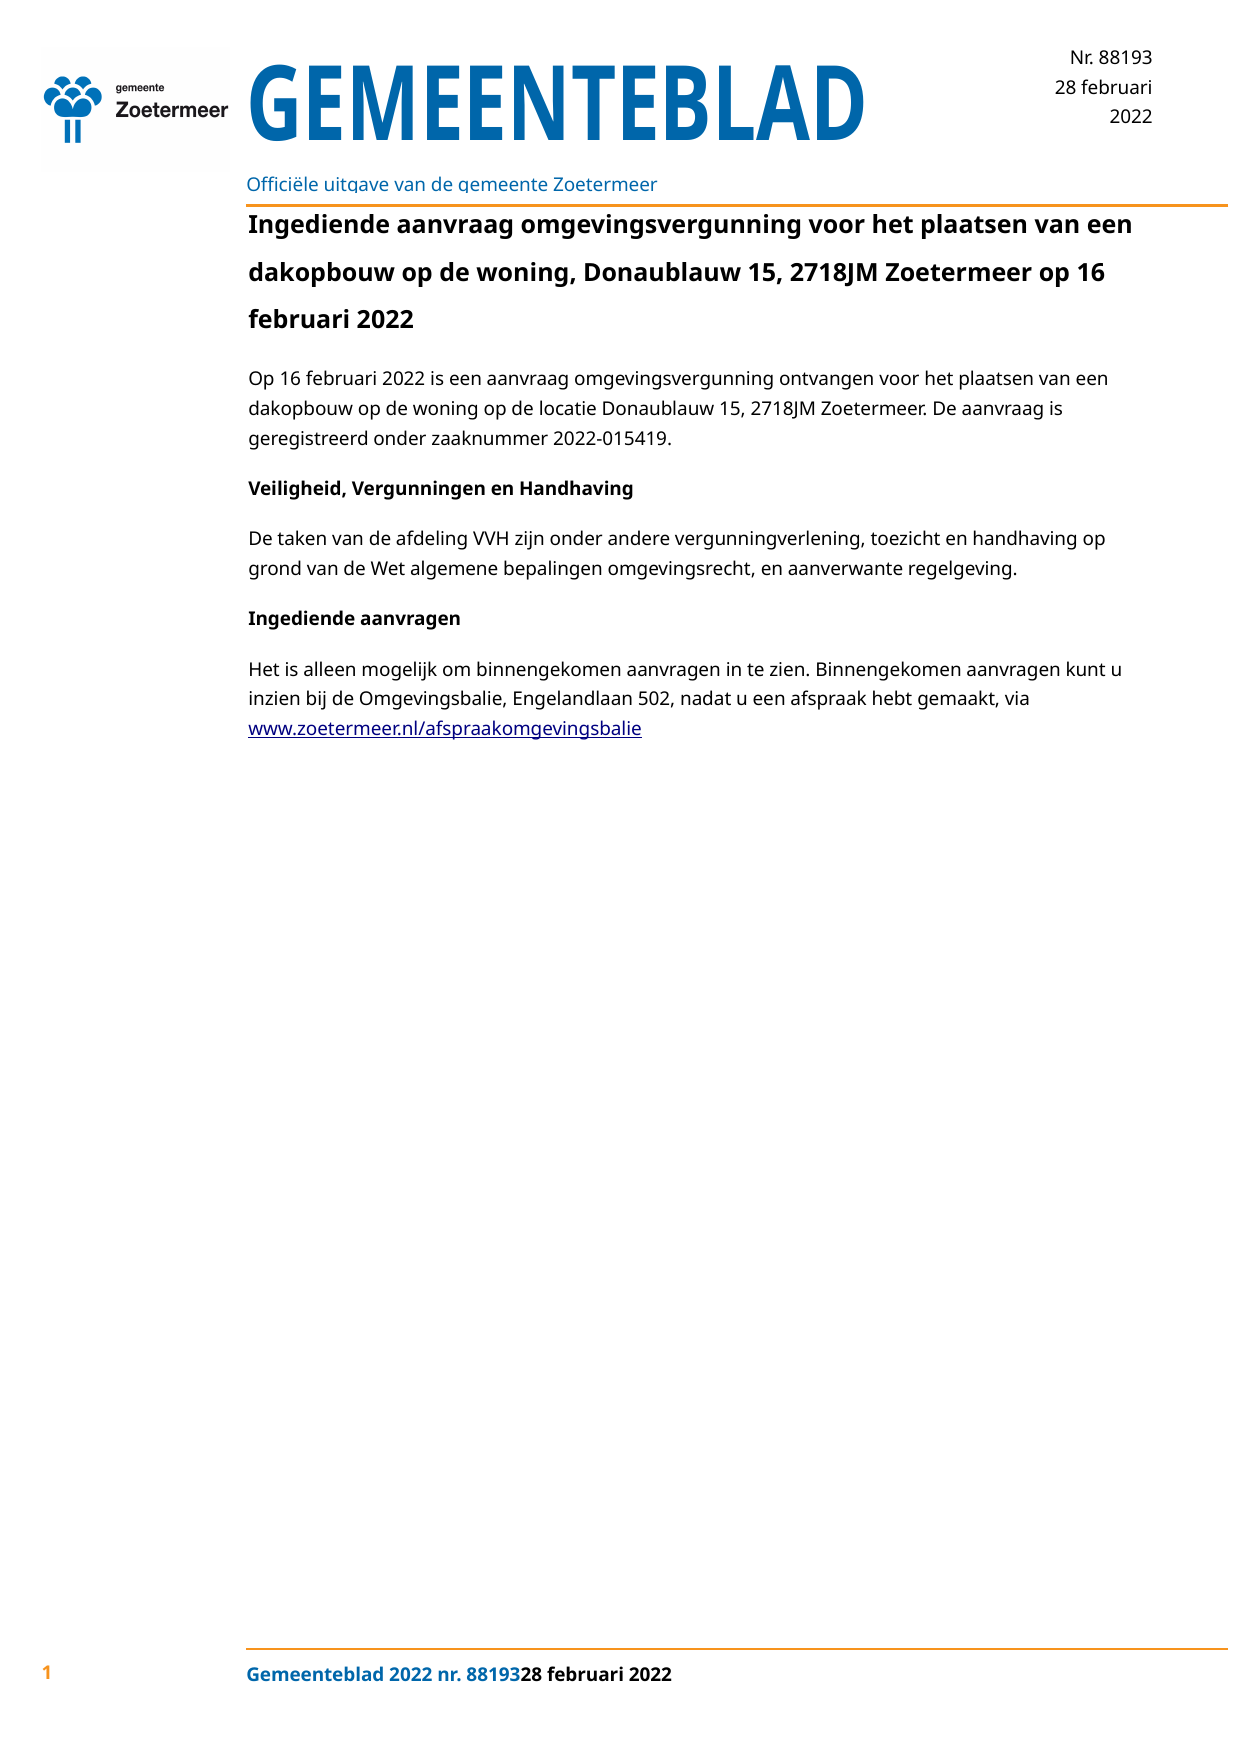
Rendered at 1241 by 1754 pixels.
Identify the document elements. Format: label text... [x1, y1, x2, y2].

text De taken van de afdeling VVH zijn onder andere vergunningverlening, toezicht en handhaving op grond van de Wet algemene bepalingen omgevingsrecht, en aanverwante regelgeving. [248, 526, 1152, 581]
text Veiligheid, Vergunningen en Handhaving [248, 475, 1152, 501]
picture [41, 47, 231, 172]
text Het is alleen mogelijk om binnengekomen aanvragen in te zien. Binnengekomen aanvragen kunt u inzien bij de Omgevingsbalie, Engelandlaan 502, nadat u een afspraak hebt gemaakt, via www.zoetermeer.nl/afspraakomgevingsbalie [248, 656, 1152, 741]
text Ingediende aanvragen [248, 606, 1152, 631]
text Op 16 februari 2022 is een aanvraag omgevingsvergunning ontvangen voor het plaatsen van een dakopbouw op de woning op de locatie Donaublauw 15, 2718JM Zoetermeer. De aanvraag is geregistreerd onder zaaknummer 2022-015419. [248, 366, 1152, 450]
text Ingediende aanvraag omgevingsvergunning voor het plaatsen van een dakopbouw op de woning, Donaublauw 15, 2718JM Zoetermeer op 16 februari 2022 [248, 207, 1152, 336]
